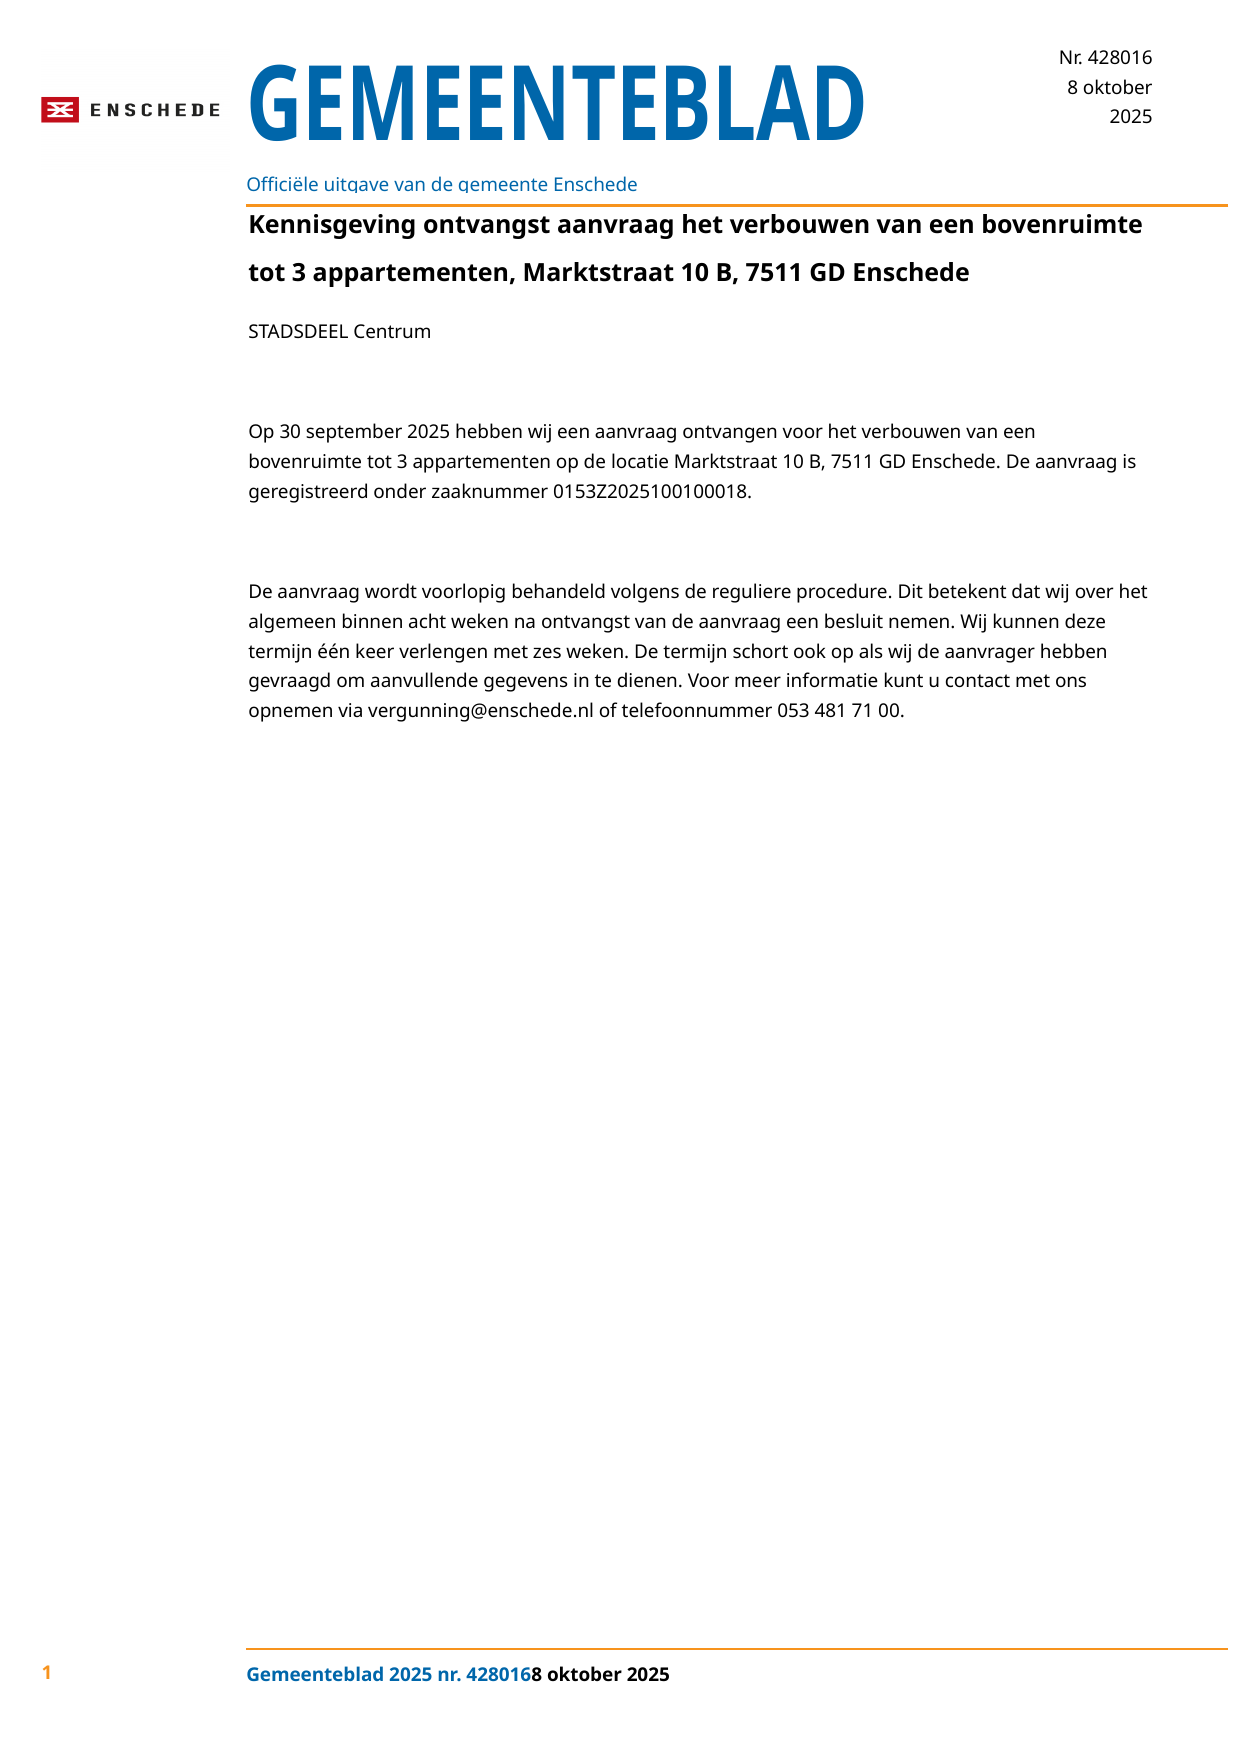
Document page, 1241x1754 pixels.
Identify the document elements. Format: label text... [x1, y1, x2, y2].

text Op 30 september 2025 hebben wij een aanvraag ontvangen voor het verbouwen van een bovenruimte tot 3 appartementen op de locatie Marktstraat 10 B, 7511 GD Enschede. De aanvraag is geregistreerd onder zaaknummer 0153Z2025100100018. [248, 419, 1152, 504]
text STADSDEEL Centrum [248, 318, 1152, 344]
text Kennisgeving ontvangst aanvraag het verbouwen van een bovenruimte tot 3 appartementen, Marktstraat 10 B, 7511 GD Enschede [248, 207, 1152, 288]
text De aanvraag wordt voorlopig behandeld volgens de reguliere procedure. Dit betekent dat wij over het algemeen binnen acht weken na ontvangst van de aanvraag een besluit nemen. Wij kunnen deze termijn één keer verlengen met zes weken. De termijn schort ook op als wij de aanvrager hebben gevraagd om aanvullende gegevens in te dienen. Voor meer informatie kunt u contact met ons opnemen via vergunning@enschede.nl of telefoonnummer 053 481 71 00. [248, 579, 1152, 723]
picture [41, 47, 231, 172]
